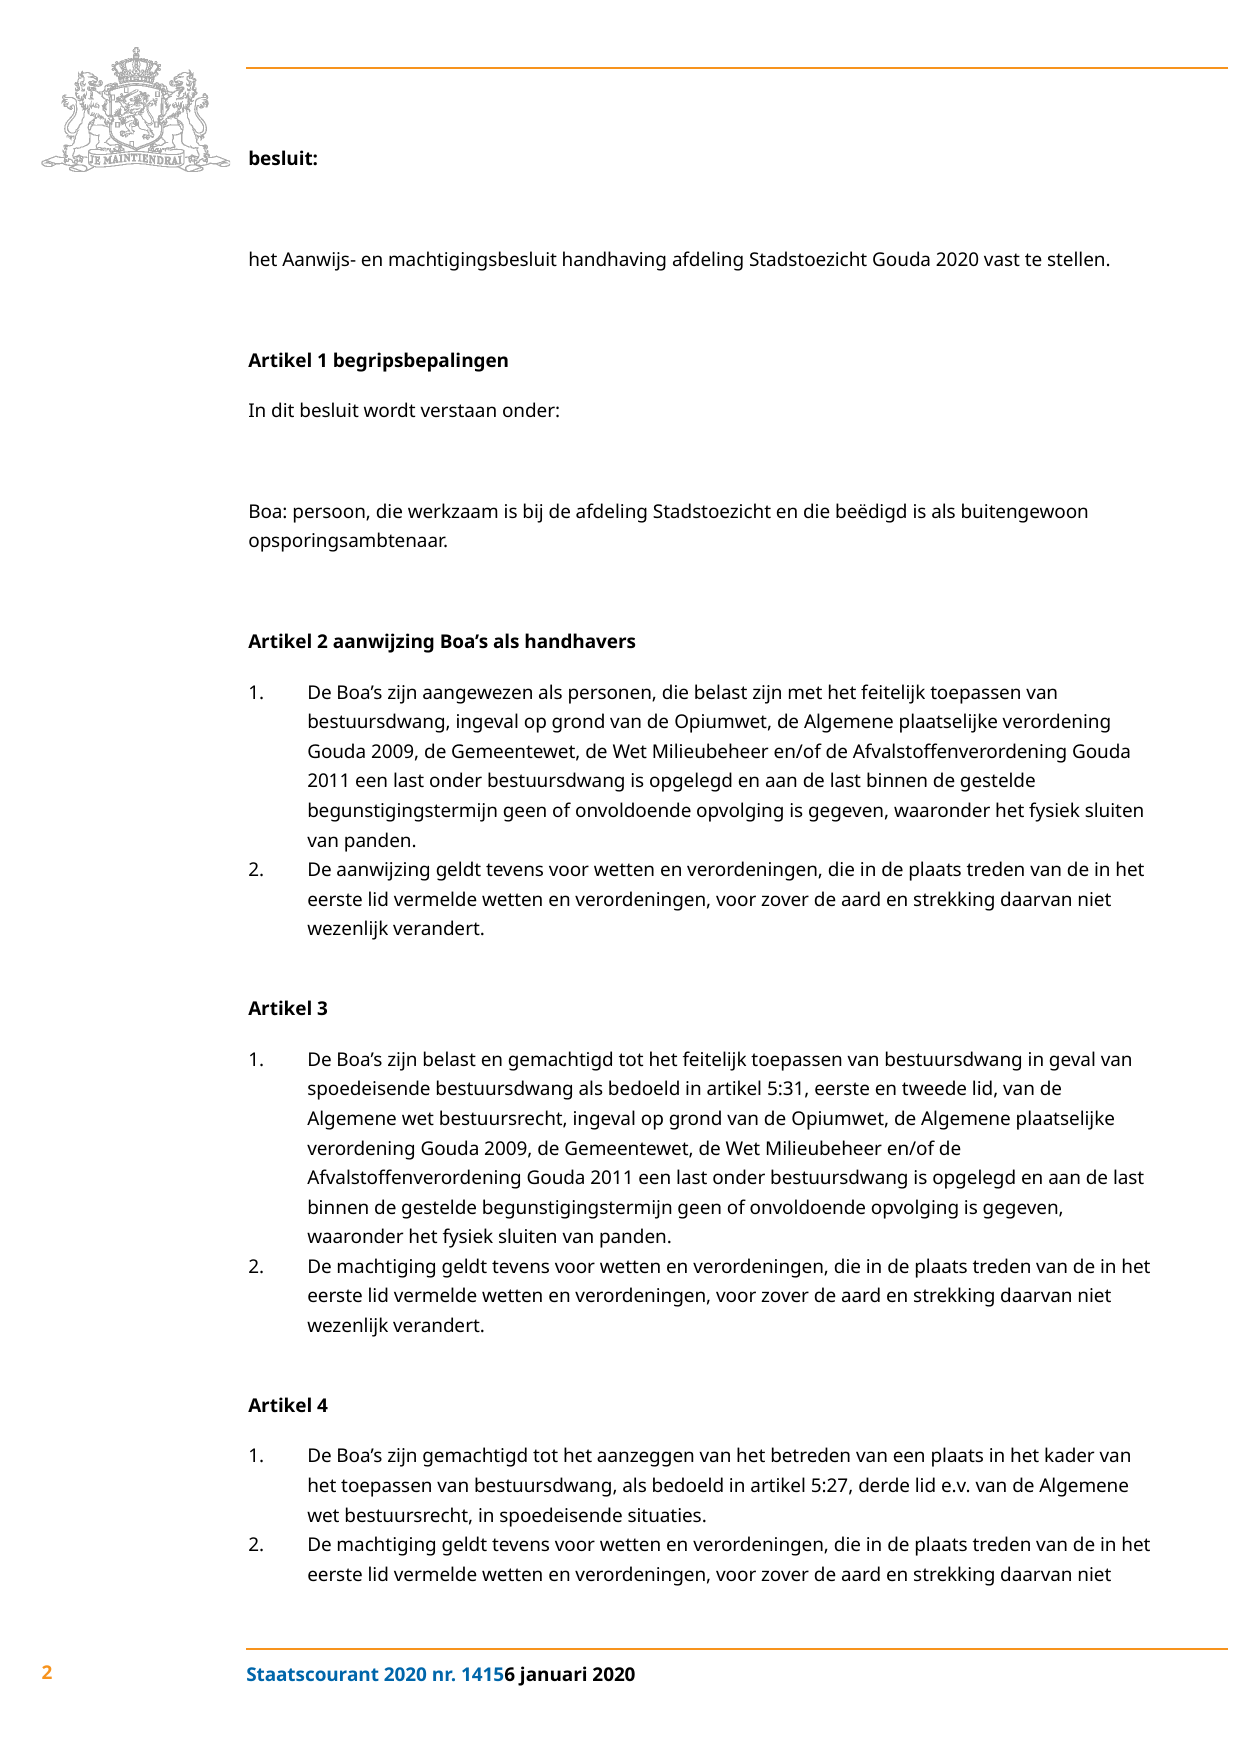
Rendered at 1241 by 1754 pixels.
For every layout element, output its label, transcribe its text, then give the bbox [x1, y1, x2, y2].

text In dit besluit wordt verstaan onder: [248, 397, 1152, 423]
picture [41, 47, 231, 172]
list De aanwijzing geldt tevens voor wetten en verordeningen, die in de plaats treden van de in het eerste lid vermelde wetten en verordeningen, voor zover de aard en strekking daarvan niet wezenlijk verandert. [248, 856, 1152, 941]
text Artikel 3 [248, 996, 1152, 1021]
list De machtiging geldt tevens voor wetten en verordeningen, die in de plaats treden van de in het eerste lid vermelde wetten en verordeningen, voor zover de aard en strekking daarvan niet [248, 1531, 1152, 1587]
list De machtiging geldt tevens voor wetten en verordeningen, die in de plaats treden van de in het eerste lid vermelde wetten en verordeningen, voor zover de aard en strekking daarvan niet wezenlijk verandert. [248, 1253, 1152, 1338]
text Boa: persoon, die werkzaam is bij de afdeling Stadstoezicht en die beëdigd is als buitengewoon opsporingsambtenaar. [248, 498, 1152, 553]
list De Boa’s zijn gemachtigd tot het aanzeggen van het betreden van een plaats in het kader van het toepassen van bestuursdwang, als bedoeld in artikel 5:27, derde lid e.v. van de Algemene wet bestuursrecht, in spoedeisende situaties. [248, 1443, 1152, 1528]
list De Boa’s zijn belast en gemachtigd tot het feitelijk toepassen van bestuursdwang in geval van spoedeisende bestuursdwang als bedoeld in artikel 5:31, eerste en tweede lid, van de Algemene wet bestuursrecht, ingeval op grond van de Opiumwet, de Algemene plaatselijke verordening Gouda 2009, de Gemeentewet, de Wet Milieubeheer en/of de Afvalstoffenverordening Gouda 2011 een last onder bestuursdwang is opgelegd en aan de last binnen de gestelde begunstigingstermijn geen of onvoldoende opvolging is gegeven, waaronder het fysiek sluiten van panden. [248, 1046, 1152, 1249]
text besluit: [248, 145, 1152, 171]
text Artikel 1 begripsbepalingen [248, 347, 1152, 373]
text het Aanwijs- en machtigingsbesluit handhaving afdeling Stadstoezicht Gouda 2020 vast te stellen. [248, 246, 1152, 272]
text Artikel 2 aanwijzing Boa’s als handhavers [248, 628, 1152, 654]
list De Boa’s zijn aangewezen als personen, die belast zijn met het feitelijk toepassen van bestuursdwang, ingeval op grond van de Opiumwet, de Algemene plaatselijke verordening Gouda 2009, de Gemeentewet, de Wet Milieubeheer en/of de Afvalstoffenverordening Gouda 2011 een last onder bestuursdwang is opgelegd en aan de last binnen de gestelde begunstigingstermijn geen of onvoldoende opvolging is gegeven, waaronder het fysiek sluiten van panden. [248, 679, 1152, 853]
text Artikel 4 [248, 1392, 1152, 1418]
